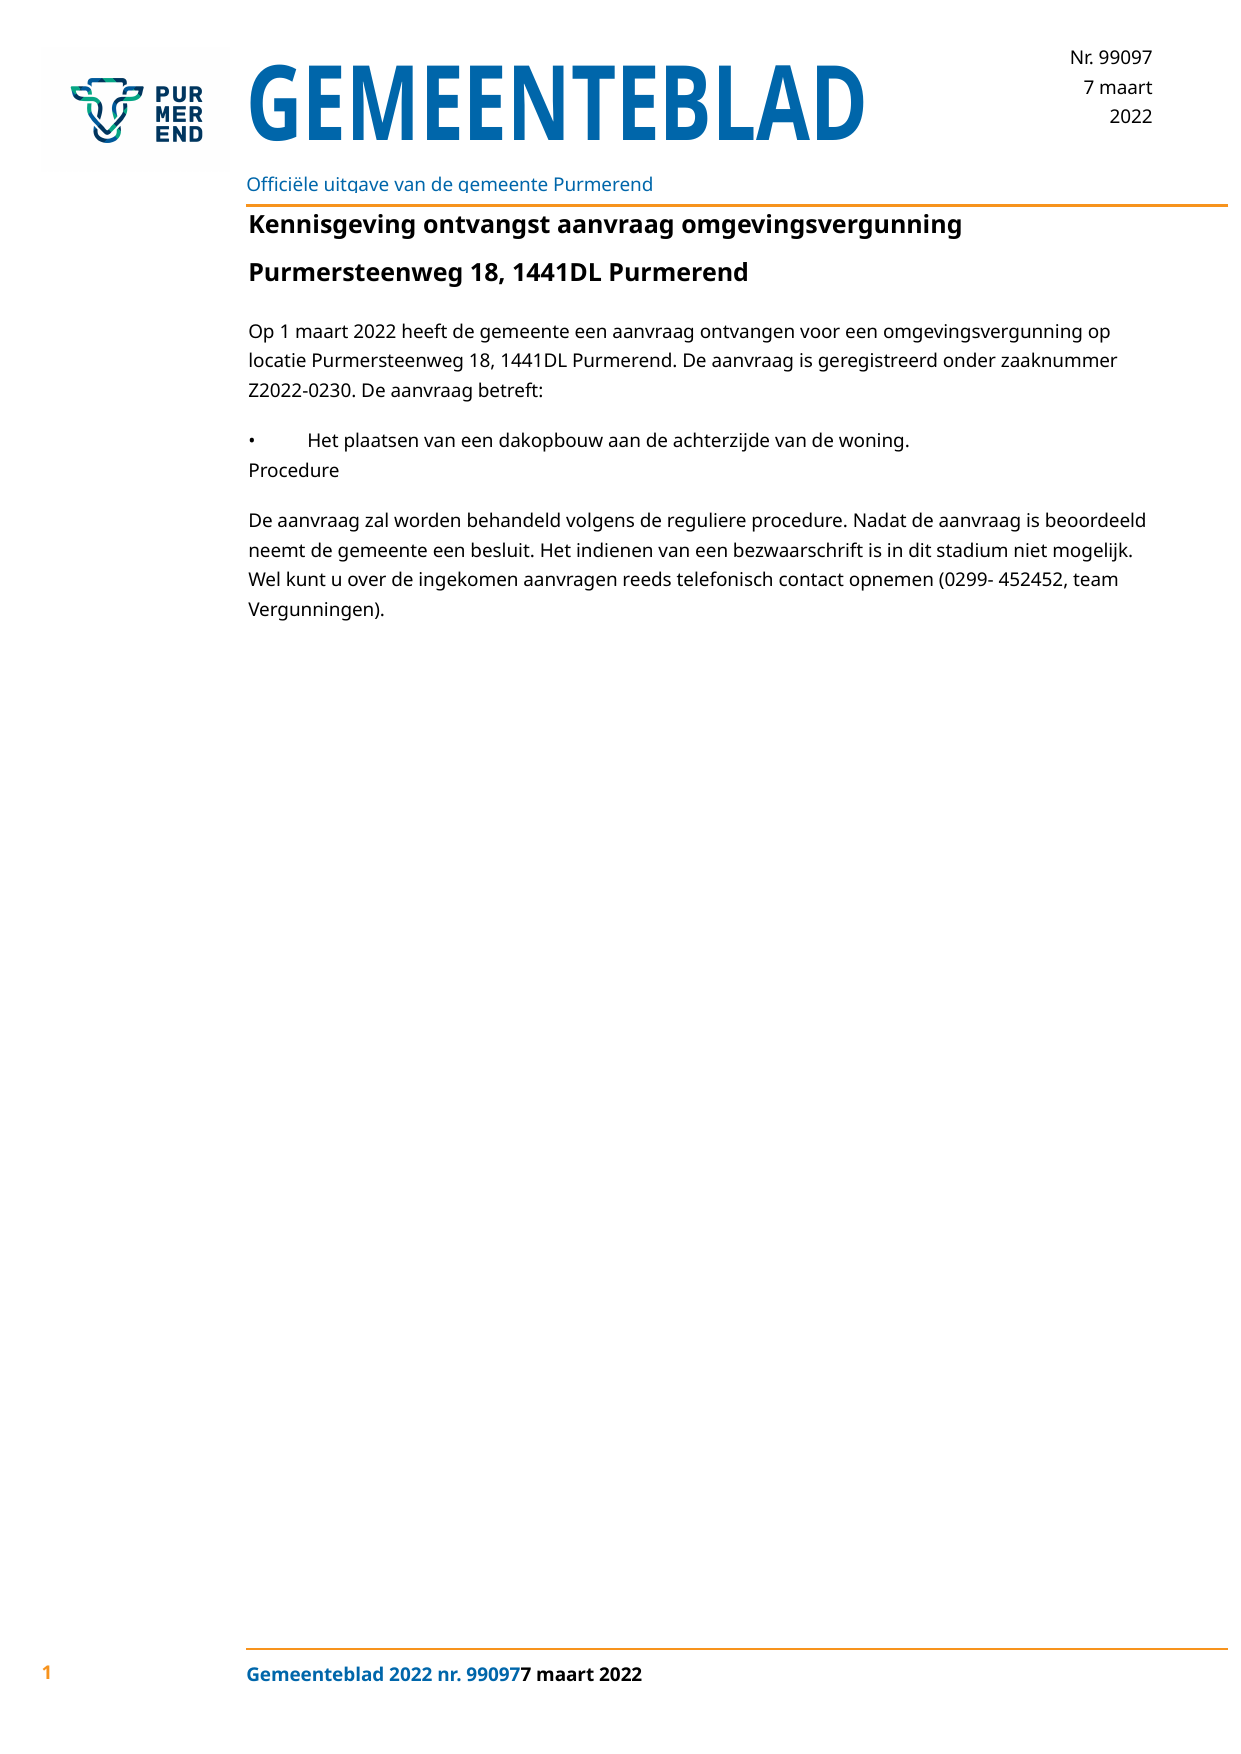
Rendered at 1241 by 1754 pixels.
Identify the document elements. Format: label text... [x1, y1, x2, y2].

picture [41, 47, 231, 172]
list Het plaatsen van een dakopbouw aan de achterzijde van de woning. [248, 427, 1152, 453]
text Op 1 maart 2022 heeft de gemeente een aanvraag ontvangen voor een omgevingsvergunning op locatie Purmersteenweg 18, 1441DL Purmerend. De aanvraag is geregistreerd onder zaaknummer Z2022-0230. De aanvraag betreft: [248, 318, 1152, 403]
text Procedure [248, 457, 1152, 483]
text Kennisgeving ontvangst aanvraag omgevingsvergunning Purmersteenweg 18, 1441DL Purmerend [248, 207, 1152, 288]
text De aanvraag zal worden behandeld volgens de reguliere procedure. Nadat de aanvraag is beoordeeld neemt de gemeente een besluit. Het indienen van een bezwaarschrift is in dit stadium niet mogelijk. Wel kunt u over de ingekomen aanvragen reeds telefonisch contact opnemen (0299- 452452, team Vergunningen). [248, 507, 1152, 622]
